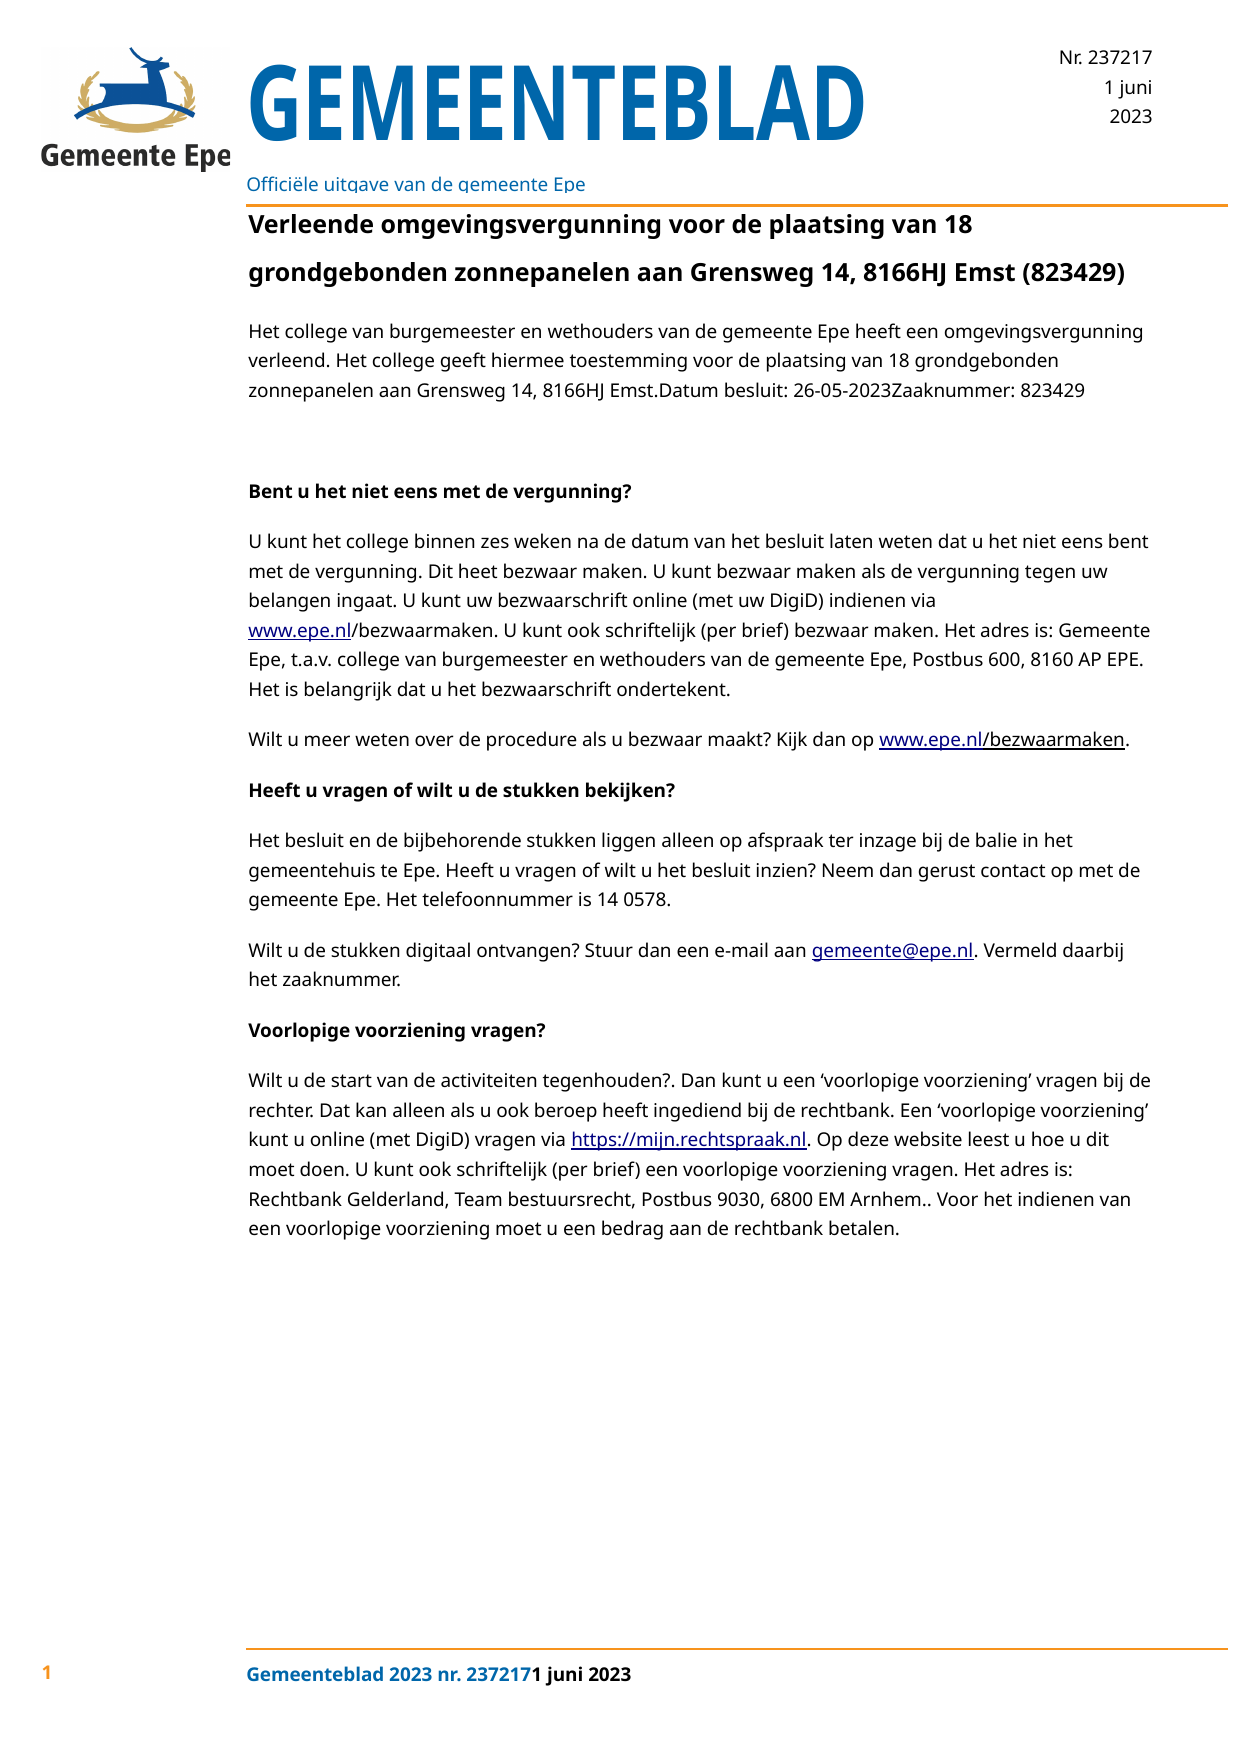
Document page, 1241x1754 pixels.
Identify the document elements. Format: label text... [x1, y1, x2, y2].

text U kunt het college binnen zes weken na de datum van het besluit laten weten dat u het niet eens bent met de vergunning. Dit heet bezwaar maken. U kunt bezwaar maken als de vergunning tegen uw belangen ingaat. U kunt uw bezwaarschrift online (met uw DigiD) indienen via www.epe.nl/bezwaarmaken. U kunt ook schriftelijk (per brief) bezwaar maken. Het adres is: Gemeente Epe, t.a.v. college van burgemeester en wethouders van de gemeente Epe, Postbus 600, 8160 AP EPE. Het is belangrijk dat u het bezwaarschrift ondertekent. [248, 528, 1152, 702]
text Het college van burgemeester en wethouders van de gemeente Epe heeft een omgevingsvergunning verleend. Het college geeft hiermee toestemming voor de plaatsing van 18 grondgebonden zonnepanelen aan Grensweg 14, 8166HJ Emst.Datum besluit: 26-05-2023Zaaknummer: 823429 [248, 318, 1152, 403]
text Voorlopige voorziening vragen? [248, 1017, 1152, 1043]
text Wilt u de stukken digitaal ontvangen? Stuur dan een e-mail aan gemeente@epe.nl. Vermeld daarbij het zaaknummer. [248, 937, 1152, 992]
text Heeft u vragen of wilt u de stukken bekijken? [248, 777, 1152, 803]
text Verleende omgevingsvergunning voor de plaatsing van 18 grondgebonden zonnepanelen aan Grensweg 14, 8166HJ Emst (823429) [248, 207, 1152, 288]
text Wilt u meer weten over de procedure als u bezwaar maakt? Kijk dan op www.epe.nl/bezwaarmaken. [248, 727, 1152, 752]
picture [41, 47, 231, 172]
text Het besluit en de bijbehorende stukken liggen alleen op afspraak ter inzage bij de balie in het gemeentehuis te Epe. Heeft u vragen of wilt u het besluit inzien? Neem dan gerust contact op met de gemeente Epe. Het telefoonnummer is 14 0578. [248, 827, 1152, 912]
text Wilt u de start van de activiteiten tegenhouden?. Dan kunt u een ‘voorlopige voorziening’ vragen bij de rechter. Dat kan alleen als u ook beroep heeft ingediend bij de rechtbank. Een ‘voorlopige voorziening’ kunt u online (met DigiD) vragen via https://mijn.rechtspraak.nl. Op deze website leest u hoe u dit moet doen. U kunt ook schriftelijk (per brief) een voorlopige voorziening vragen. Het adres is: Rechtbank Gelderland, Team bestuursrecht, Postbus 9030, 6800 EM Arnhem.. Voor het indienen van een voorlopige voorziening moet u een bedrag aan de rechtbank betalen. [248, 1067, 1152, 1241]
text Bent u het niet eens met de vergunning? [248, 478, 1152, 504]
